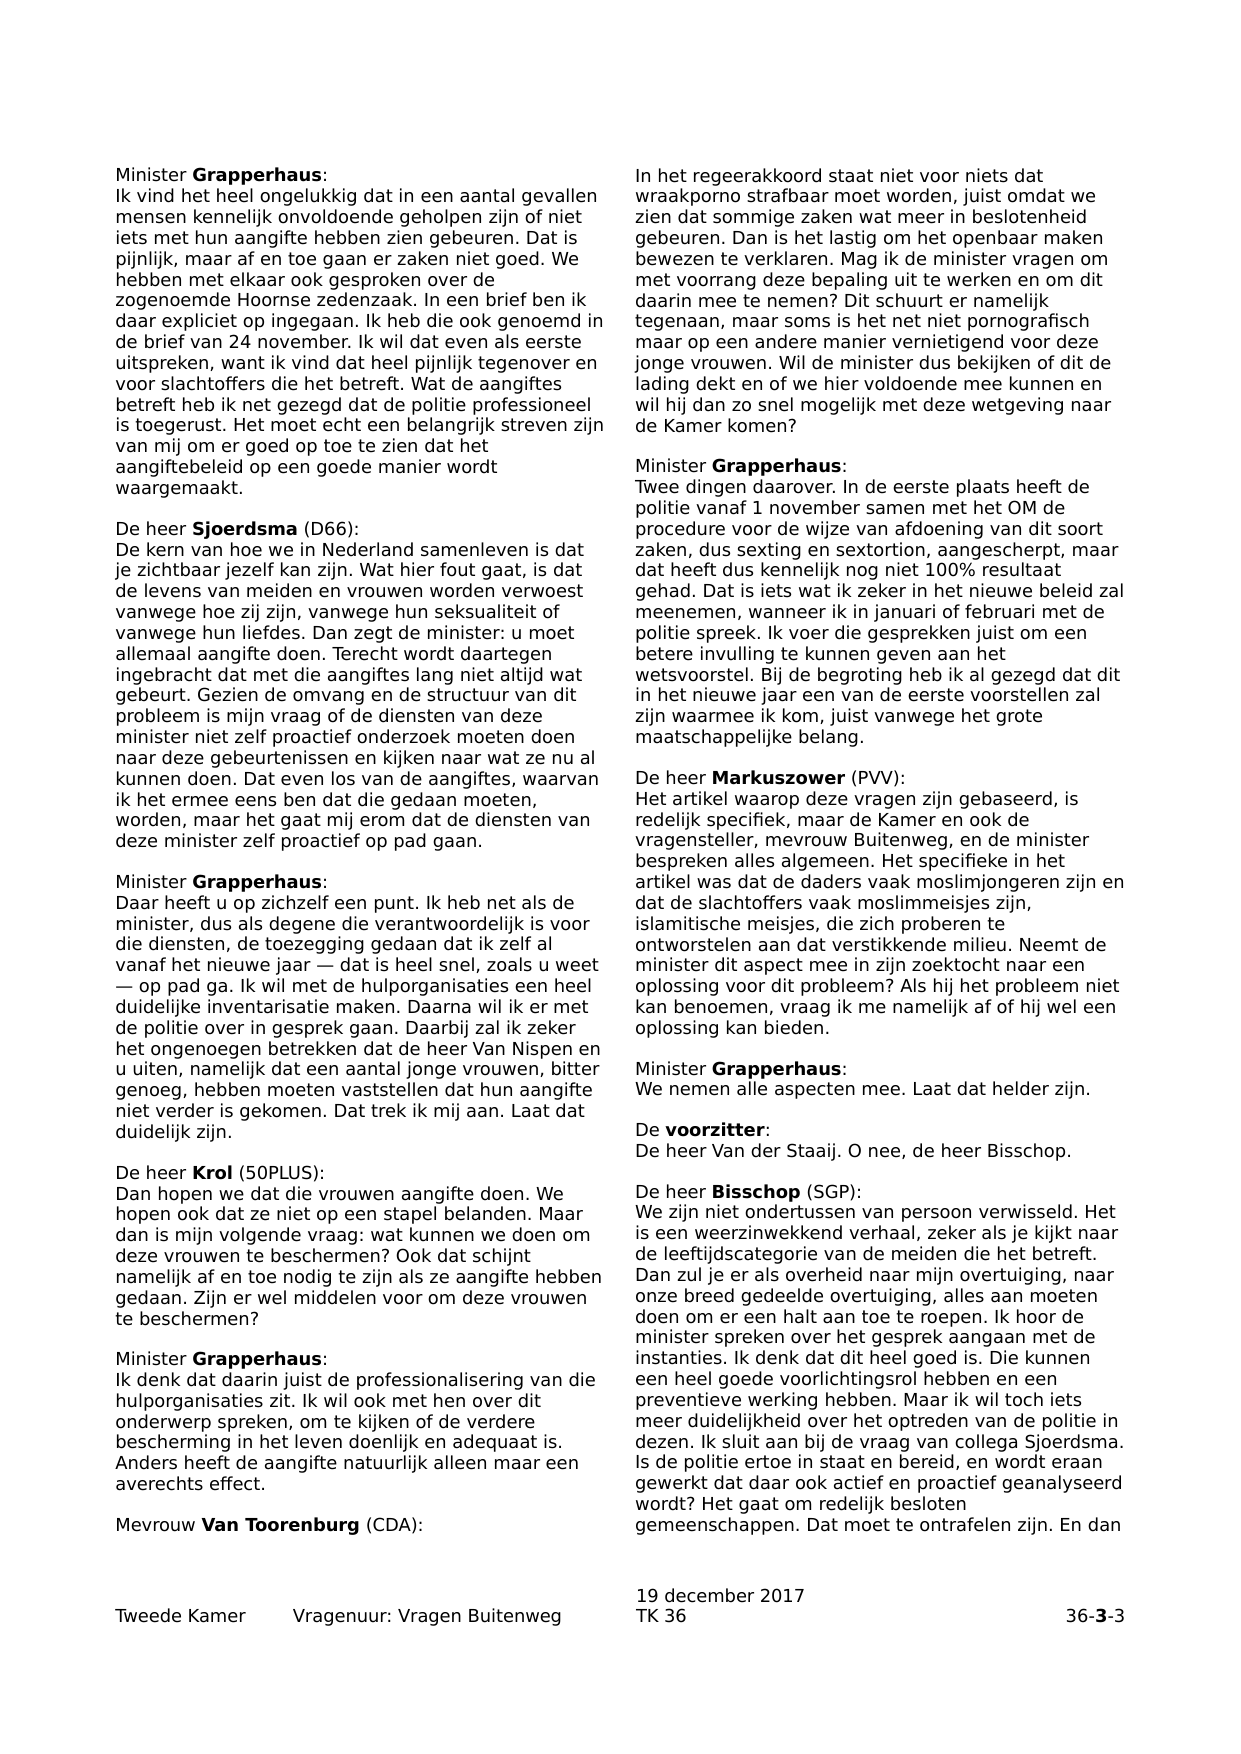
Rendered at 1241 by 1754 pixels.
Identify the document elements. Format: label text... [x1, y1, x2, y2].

text Minister Grapperhaus: [115, 1349, 605, 1370]
text De heer Van der Staaij. O nee, de heer Bisschop. [635, 1141, 1125, 1162]
text We zijn niet ondertussen van persoon verwisseld. Het is een weerzinwekkend verhaal, zeker als je kijkt naar de leeftijdscategorie van de meiden die het betreft. Dan zul je er als overheid naar mijn overtuiging, naar onze breed gedeelde overtuiging, alles aan moeten doen om er een halt aan toe te roepen. Ik hoor de minister spreken over het gesprek aangaan met de instanties. Ik denk dat dit heel goed is. Die kunnen een heel goede voorlichtingsrol hebben en een preventieve werking hebben. Maar ik wil toch iets meer duidelijkheid over het optreden van de politie in dezen. Ik sluit aan bij de vraag van collega Sjoerdsma. Is de politie ertoe in staat en bereid, en wordt eraan gewerkt dat daar ook actief en proactief geanalyseerd wordt? Het gaat om redelijk besloten gemeenschappen. Dat moet te ontrafelen zijn. En dan [635, 1202, 1125, 1536]
text De heer Markuszower (PVV): [635, 768, 1125, 788]
text Mevrouw Van Toorenburg (CDA): [115, 1515, 605, 1536]
text De heer Sjoerdsma (D66): [115, 518, 605, 539]
text Daar heeft u op zichzelf een punt. Ik heb net als de minister, dus als degene die verantwoordelijk is voor die diensten, de toezegging gedaan dat ik zelf al vanaf het nieuwe jaar — dat is heel snel, zoals u weet — op pad ga. Ik wil met de hulporganisaties een heel duidelijke inventarisatie maken. Daarna wil ik er met de politie over in gesprek gaan. Daarbij zal ik zeker het ongenoegen betrekken dat de heer Van Nispen en u uiten, namelijk dat een aantal jonge vrouwen, bitter genoeg, hebben moeten vaststellen dat hun aangifte niet verder is gekomen. Dat trek ik mij aan. Laat dat duidelijk zijn. [115, 892, 605, 1142]
text Minister Grapperhaus: [115, 165, 605, 186]
text Het artikel waarop deze vragen zijn gebaseerd, is redelijk specifiek, maar de Kamer en ook de vragensteller, mevrouw Buitenweg, en de minister bespreken alles algemeen. Het specifieke in het artikel was dat de daders vaak moslimjongeren zijn en dat de slachtoffers vaak moslimmeisjes zijn, islamitische meisjes, die zich proberen te ontworstelen aan dat verstikkende milieu. Neemt de minister dit aspect mee in zijn zoektocht naar een oplossing voor dit probleem? Als hij het probleem niet kan benoemen, vraag ik me namelijk af of hij wel een oplossing kan bieden. [635, 788, 1125, 1038]
text De voorzitter: [635, 1120, 1125, 1141]
text De heer Krol (50PLUS): [115, 1162, 605, 1183]
text In het regeerakkoord staat niet voor niets dat wraakporno strafbaar moet worden, juist omdat we zien dat sommige zaken wat meer in beslotenheid gebeuren. Dan is het lastig om het openbaar maken bewezen te verklaren. Mag ik de minister vragen om met voorrang deze bepaling uit te werken en om dit daarin mee te nemen? Dit schuurt er namelijk tegenaan, maar soms is het net niet pornografisch maar op een andere manier vernietigend voor deze jonge vrouwen. Wil de minister dus bekijken of dit de lading dekt en of we hier voldoende mee kunnen en wil hij dan zo snel mogelijk met deze wetgeving naar de Kamer komen? [635, 165, 1125, 436]
text Ik vind het heel ongelukkig dat in een aantal gevallen mensen kennelijk onvoldoende geholpen zijn of niet iets met hun aangifte hebben zien gebeuren. Dat is pijnlijk, maar af en toe gaan er zaken niet goed. We hebben met elkaar ook gesproken over de zogenoemde Hoornse zedenzaak. In een brief ben ik daar expliciet op ingegaan. Ik heb die ook genoemd in de brief van 24 november. Ik wil dat even als eerste uitspreken, want ik vind dat heel pijnlijk tegenover en voor slachtoffers die het betreft. Wat de aangiftes betreft heb ik net gezegd dat de politie professioneel is toegerust. Het moet echt een belangrijk streven zijn van mij om er goed op toe te zien dat het aangiftebeleid op een goede manier wordt waargemaakt. [115, 186, 605, 498]
text Minister Grapperhaus: [115, 872, 605, 892]
text Twee dingen daarover. In de eerste plaats heeft de politie vanaf 1 november samen met het OM de procedure voor de wijze van afdoening van dit soort zaken, dus sexting en sextortion, aangescherpt, maar dat heeft dus kennelijk nog niet 100% resultaat gehad. Dat is iets wat ik zeker in het nieuwe beleid zal meenemen, wanneer ik in januari of februari met de politie spreek. Ik voer die gesprekken juist om een betere invulling te kunnen geven aan het wetsvoorstel. Bij de begroting heb ik al gezegd dat dit in het nieuwe jaar een van de eerste voorstellen zal zijn waarmee ik kom, juist vanwege het grote maatschappelijke belang. [635, 477, 1125, 748]
text De heer Bisschop (SGP): [635, 1182, 1125, 1202]
text De kern van hoe we in Nederland samenleven is dat je zichtbaar jezelf kan zijn. Wat hier fout gaat, is dat de levens van meiden en vrouwen worden verwoest vanwege hoe zij zijn, vanwege hun seksualiteit of vanwege hun liefdes. Dan zegt de minister: u moet allemaal aangifte doen. Terecht wordt daartegen ingebracht dat met die aangiftes lang niet altijd wat gebeurt. Gezien de omvang en de structuur van dit probleem is mijn vraag of de diensten van deze minister niet zelf proactief onderzoek moeten doen naar deze gebeurtenissen en kijken naar wat ze nu al kunnen doen. Dat even los van de aangiftes, waarvan ik het ermee eens ben dat die gedaan moeten, worden, maar het gaat mij erom dat de diensten van deze minister zelf proactief op pad gaan. [115, 539, 605, 852]
text We nemen alle aspecten mee. Laat dat helder zijn. [635, 1079, 1125, 1100]
text Dan hopen we dat die vrouwen aangifte doen. We hopen ook dat ze niet op een stapel belanden. Maar dan is mijn volgende vraag: wat kunnen we doen om deze vrouwen te beschermen? Ook dat schijnt namelijk af en toe nodig te zijn als ze aangifte hebben gedaan. Zijn er wel middelen voor om deze vrouwen te beschermen? [115, 1183, 605, 1329]
text Minister Grapperhaus: [635, 1058, 1125, 1079]
text Ik denk dat daarin juist de professionalisering van die hulporganisaties zit. Ik wil ook met hen over dit onderwerp spreken, om te kijken of de verdere bescherming in het leven doenlijk en adequaat is. Anders heeft de aangifte natuurlijk alleen maar een averechts effect. [115, 1370, 605, 1495]
text Minister Grapperhaus: [635, 456, 1125, 477]
